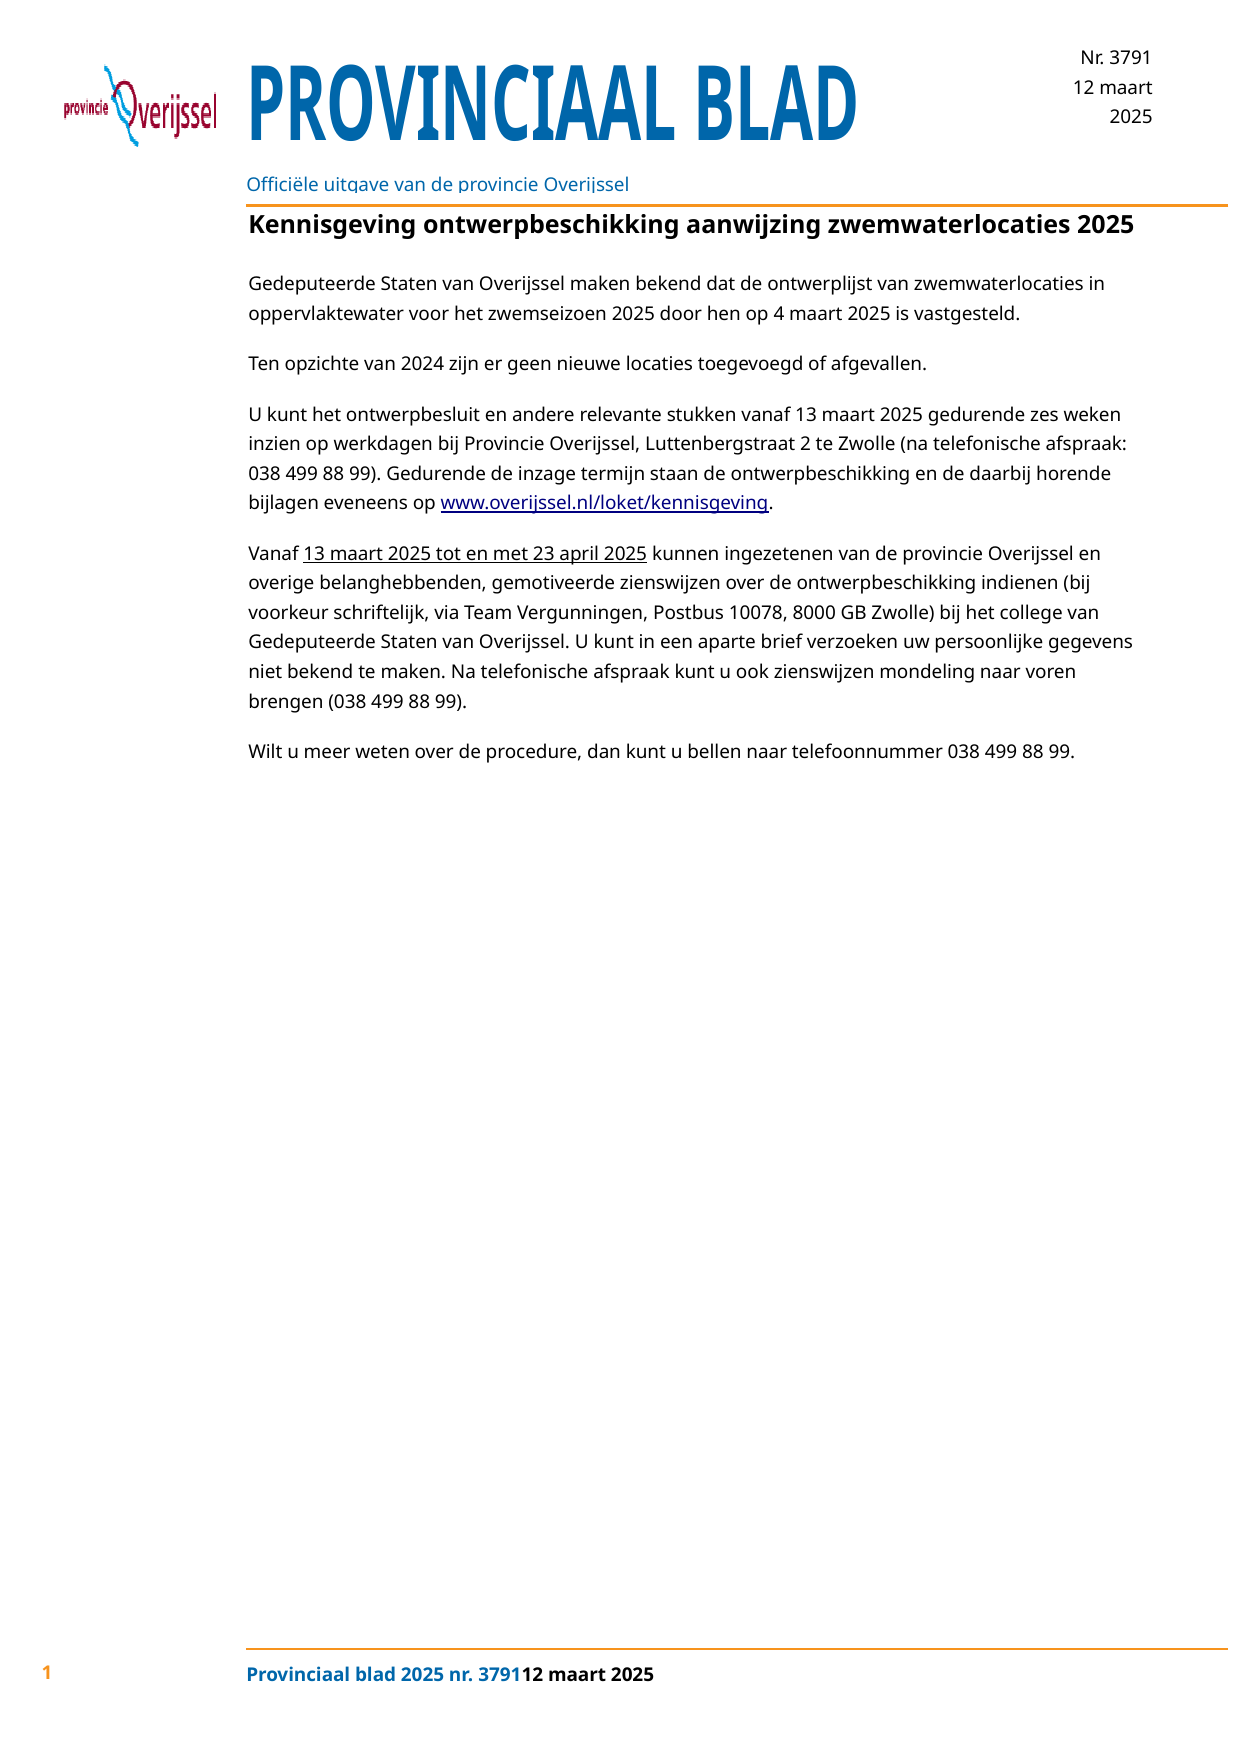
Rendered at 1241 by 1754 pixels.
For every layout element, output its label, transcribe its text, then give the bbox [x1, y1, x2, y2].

text Gedeputeerde Staten van Overijssel maken bekend dat de ontwerplijst van zwemwaterlocaties in oppervlaktewater voor het zwemseizoen 2025 door hen op 4 maart 2025 is vastgesteld. [248, 270, 1152, 326]
text Vanaf 13 maart 2025 tot en met 23 april 2025 kunnen ingezetenen van de provincie Overijssel en overige belanghebbenden, gemotiveerde zienswijzen over de ontwerpbeschikking indienen (bij voorkeur schriftelijk, via Team Vergunningen, Postbus 10078, 8000 GB Zwolle) bij het college van Gedeputeerde Staten van Overijssel. U kunt in een aparte brief verzoeken uw persoonlijke gegevens niet bekend te maken. Na telefonische afspraak kunt u ook zienswijzen mondeling naar voren brengen (038 499 88 99). [248, 540, 1152, 713]
text U kunt het ontwerpbesluit en andere relevante stukken vanaf 13 maart 2025 gedurende zes weken inzien op werkdagen bij Provincie Overijssel, Luttenbergstraat 2 te Zwolle (na telefonische afspraak: 038 499 88 99). Gedurende de inzage termijn staan de ontwerpbeschikking en de daarbij horende bijlagen eveneens op www.overijssel.nl/loket/kennisgeving. [248, 401, 1152, 515]
text Wilt u meer weten over de procedure, dan kunt u bellen naar telefoonnummer 038 499 88 99. [248, 738, 1152, 764]
picture [41, 47, 231, 172]
text Ten opzichte van 2024 zijn er geen nieuwe locaties toegevoegd of afgevallen. [248, 350, 1152, 376]
text Kennisgeving ontwerpbeschikking aanwijzing zwemwaterlocaties 2025 [248, 207, 1152, 241]
